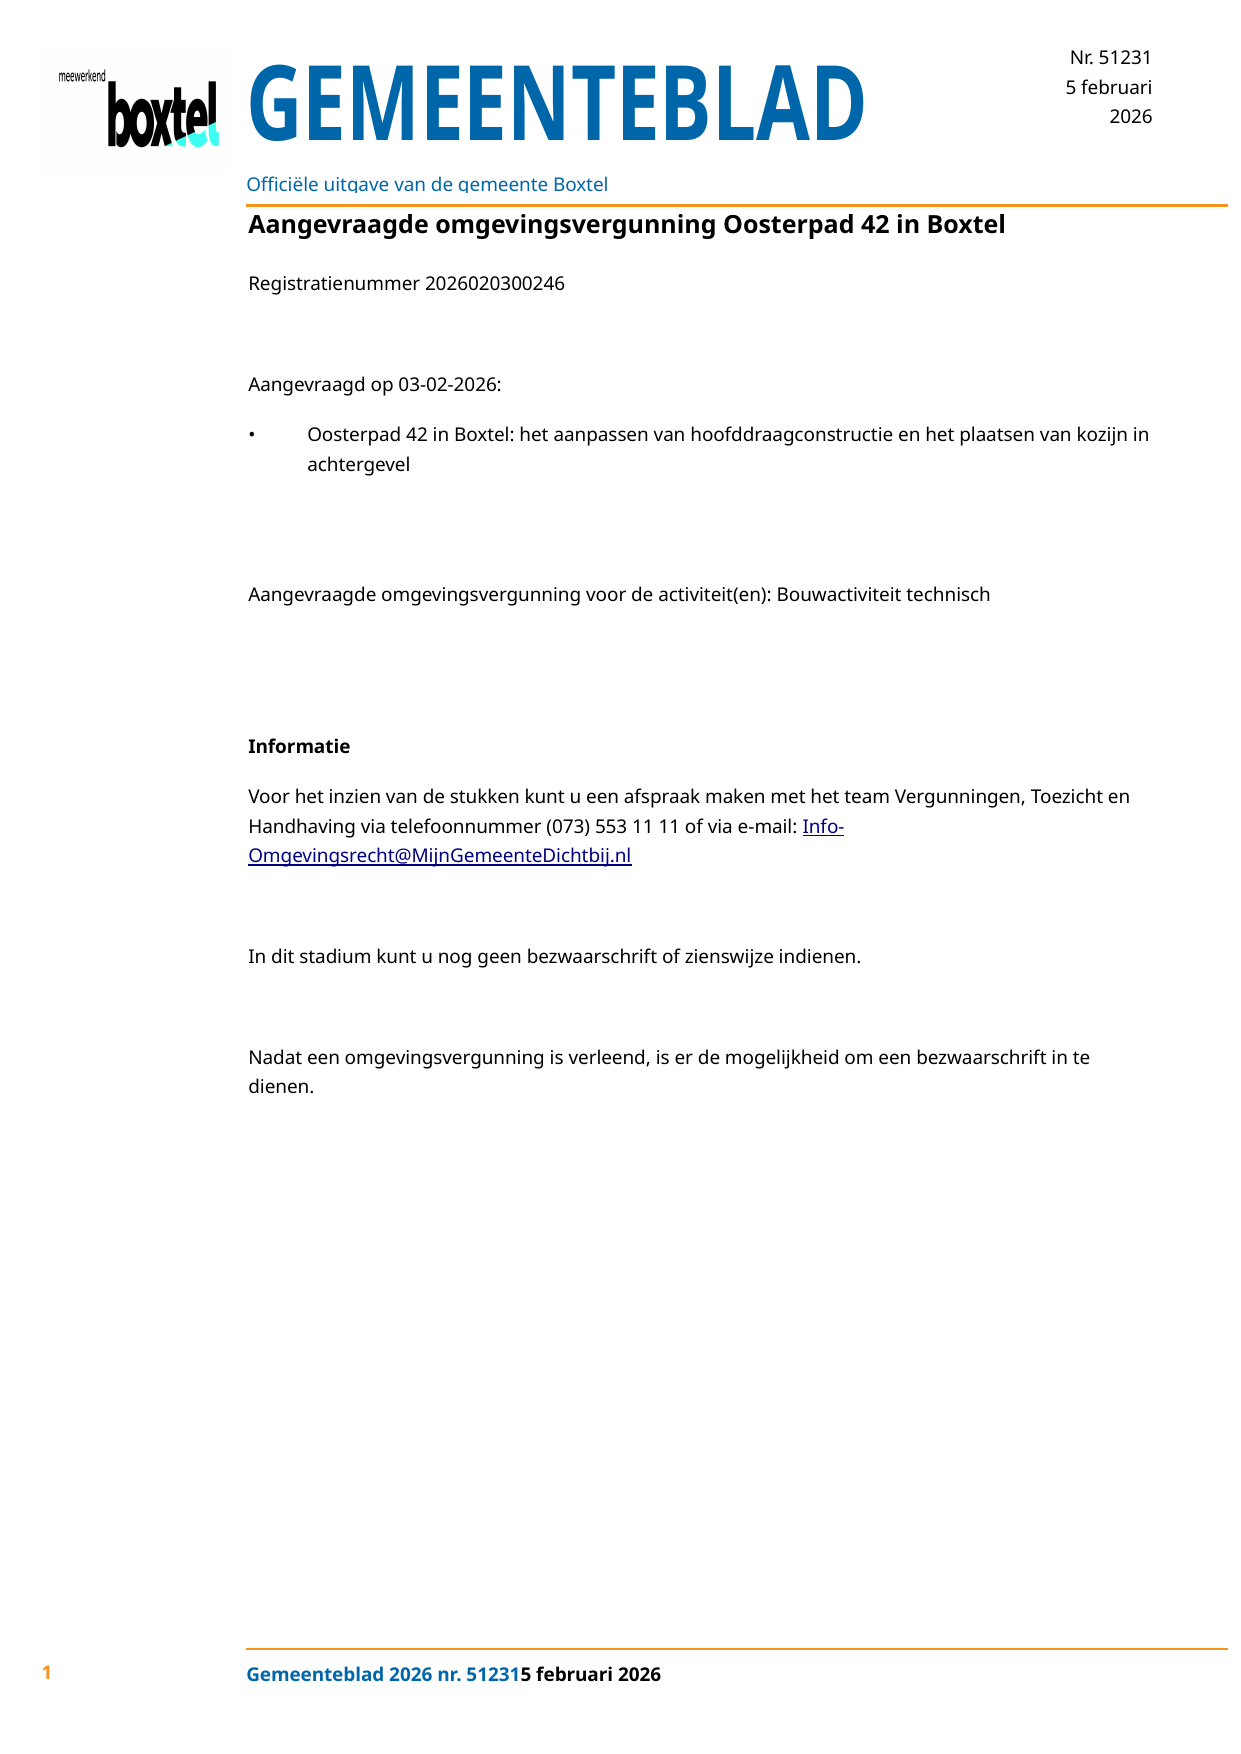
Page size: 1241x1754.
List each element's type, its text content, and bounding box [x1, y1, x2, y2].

text Registratienummer 2026020300246 [248, 270, 1152, 296]
list Oosterpad 42 in Boxtel: het aanpassen van hoofddraagconstructie en het plaatsen van kozijn in achtergevel [248, 422, 1152, 477]
text Nadat een omgevingsvergunning is verleend, is er de mogelijkheid om een bezwaarschrift in te dienen. [248, 1044, 1152, 1099]
text Aangevraagd op 03-02-2026: [248, 371, 1152, 397]
text Aangevraagde omgevingsvergunning voor de activiteit(en): Bouwactiviteit technisch [248, 582, 1152, 607]
text Aangevraagde omgevingsvergunning Oosterpad 42 in Boxtel [248, 207, 1152, 241]
text Informatie [248, 733, 1152, 758]
text Voor het inzien van de stukken kunt u een afspraak maken met het team Vergunningen, Toezicht en Handhaving via telefoonnummer (073) 553 11 11 of via e-mail: Info-Omgevingsrecht@MijnGemeenteDichtbij.nl [248, 783, 1152, 868]
text In dit stadium kunt u nog geen bezwaarschrift of zienswijze indienen. [248, 943, 1152, 969]
picture [41, 47, 231, 172]
